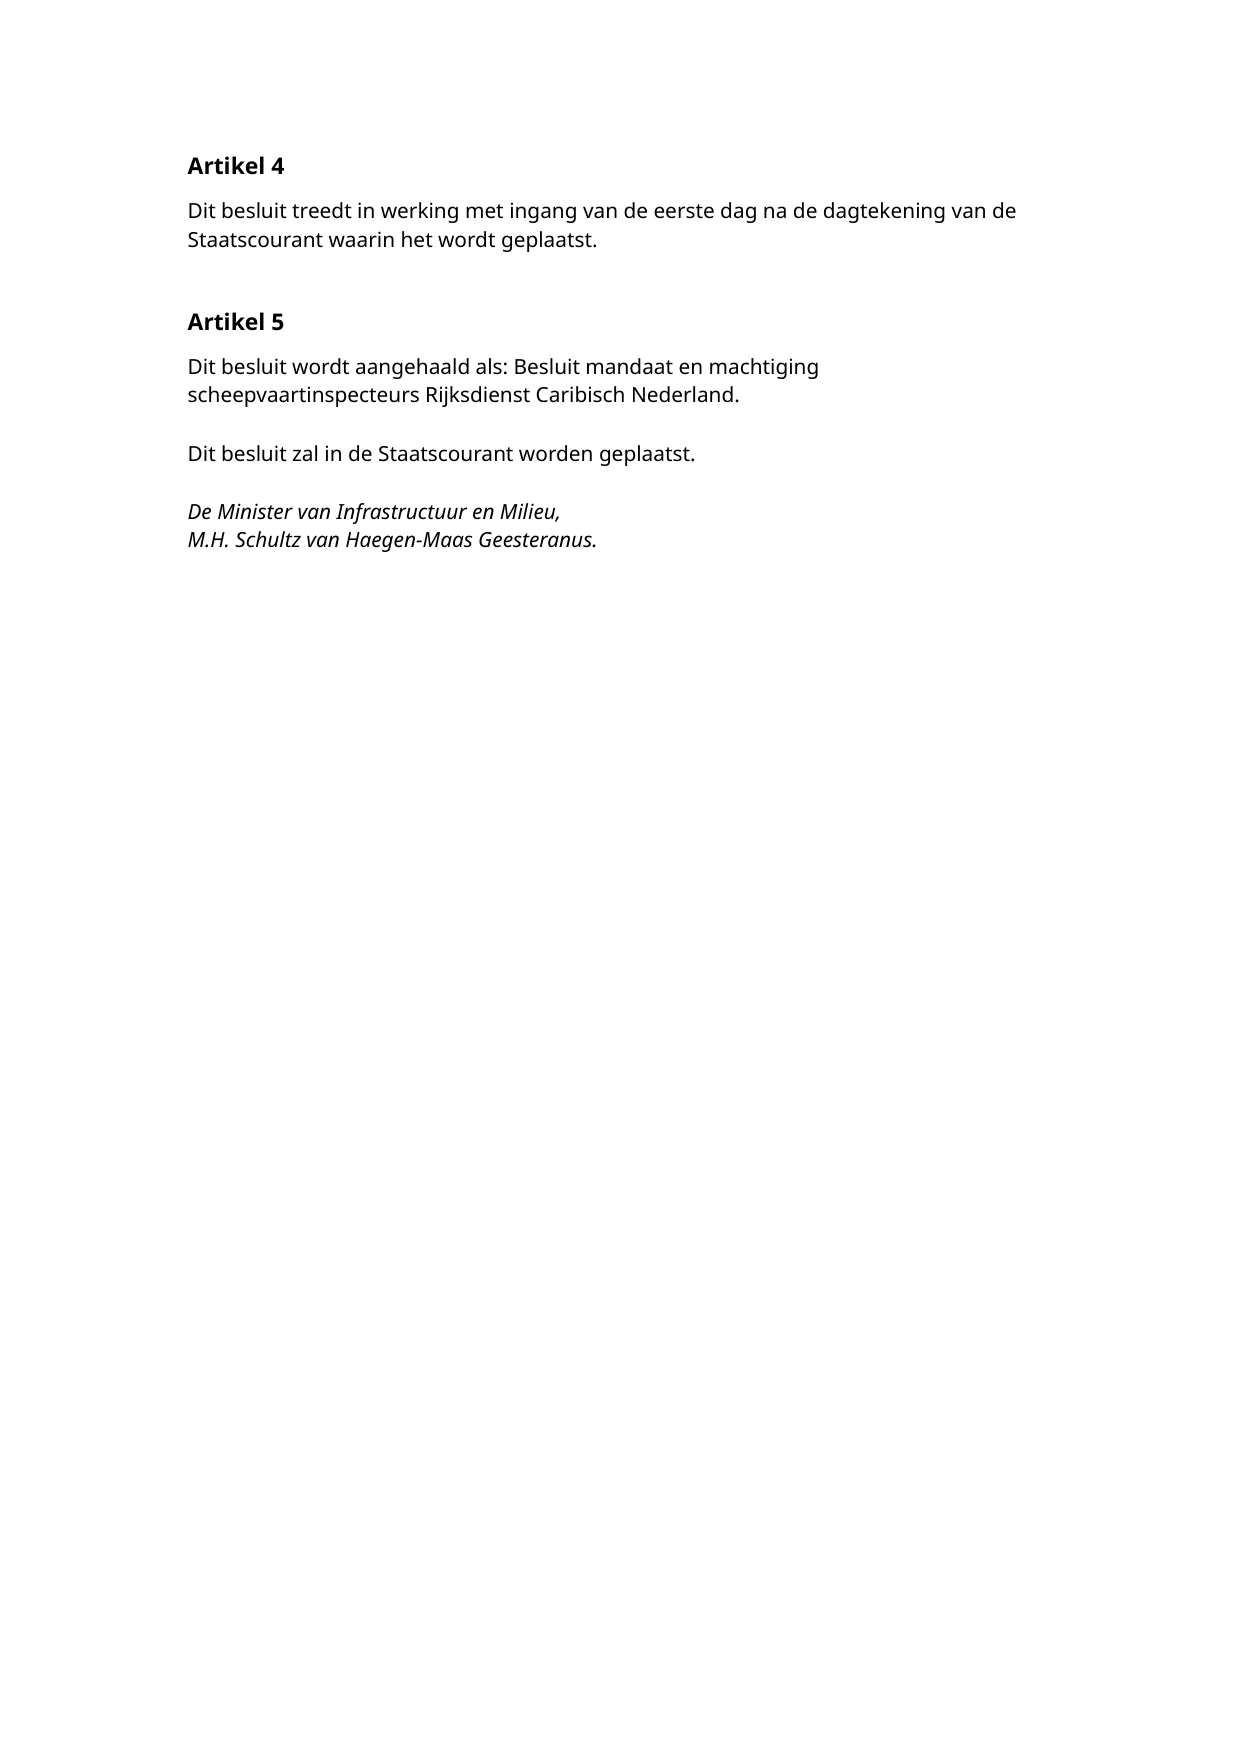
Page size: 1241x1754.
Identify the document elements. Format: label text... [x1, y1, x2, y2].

text Dit besluit zal in de Staatscourant worden geplaatst. [187, 439, 1053, 467]
subtitle Artikel 5 [187, 306, 1053, 337]
text Dit besluit treedt in werking met ingang van de eerste dag na de dagtekening van de Staatscourant waarin het wordt geplaatst. [187, 196, 1053, 253]
subtitle Artikel 4 [187, 150, 1053, 181]
text M.H. Schultz van Haegen-Maas Geesteranus. [187, 526, 1053, 554]
text De Minister van Infrastructuur en Milieu, [187, 497, 1053, 526]
text Dit besluit wordt aangehaald als: Besluit mandaat en machtiging scheepvaartinspecteurs Rijksdienst Caribisch Nederland. [187, 352, 1053, 409]
